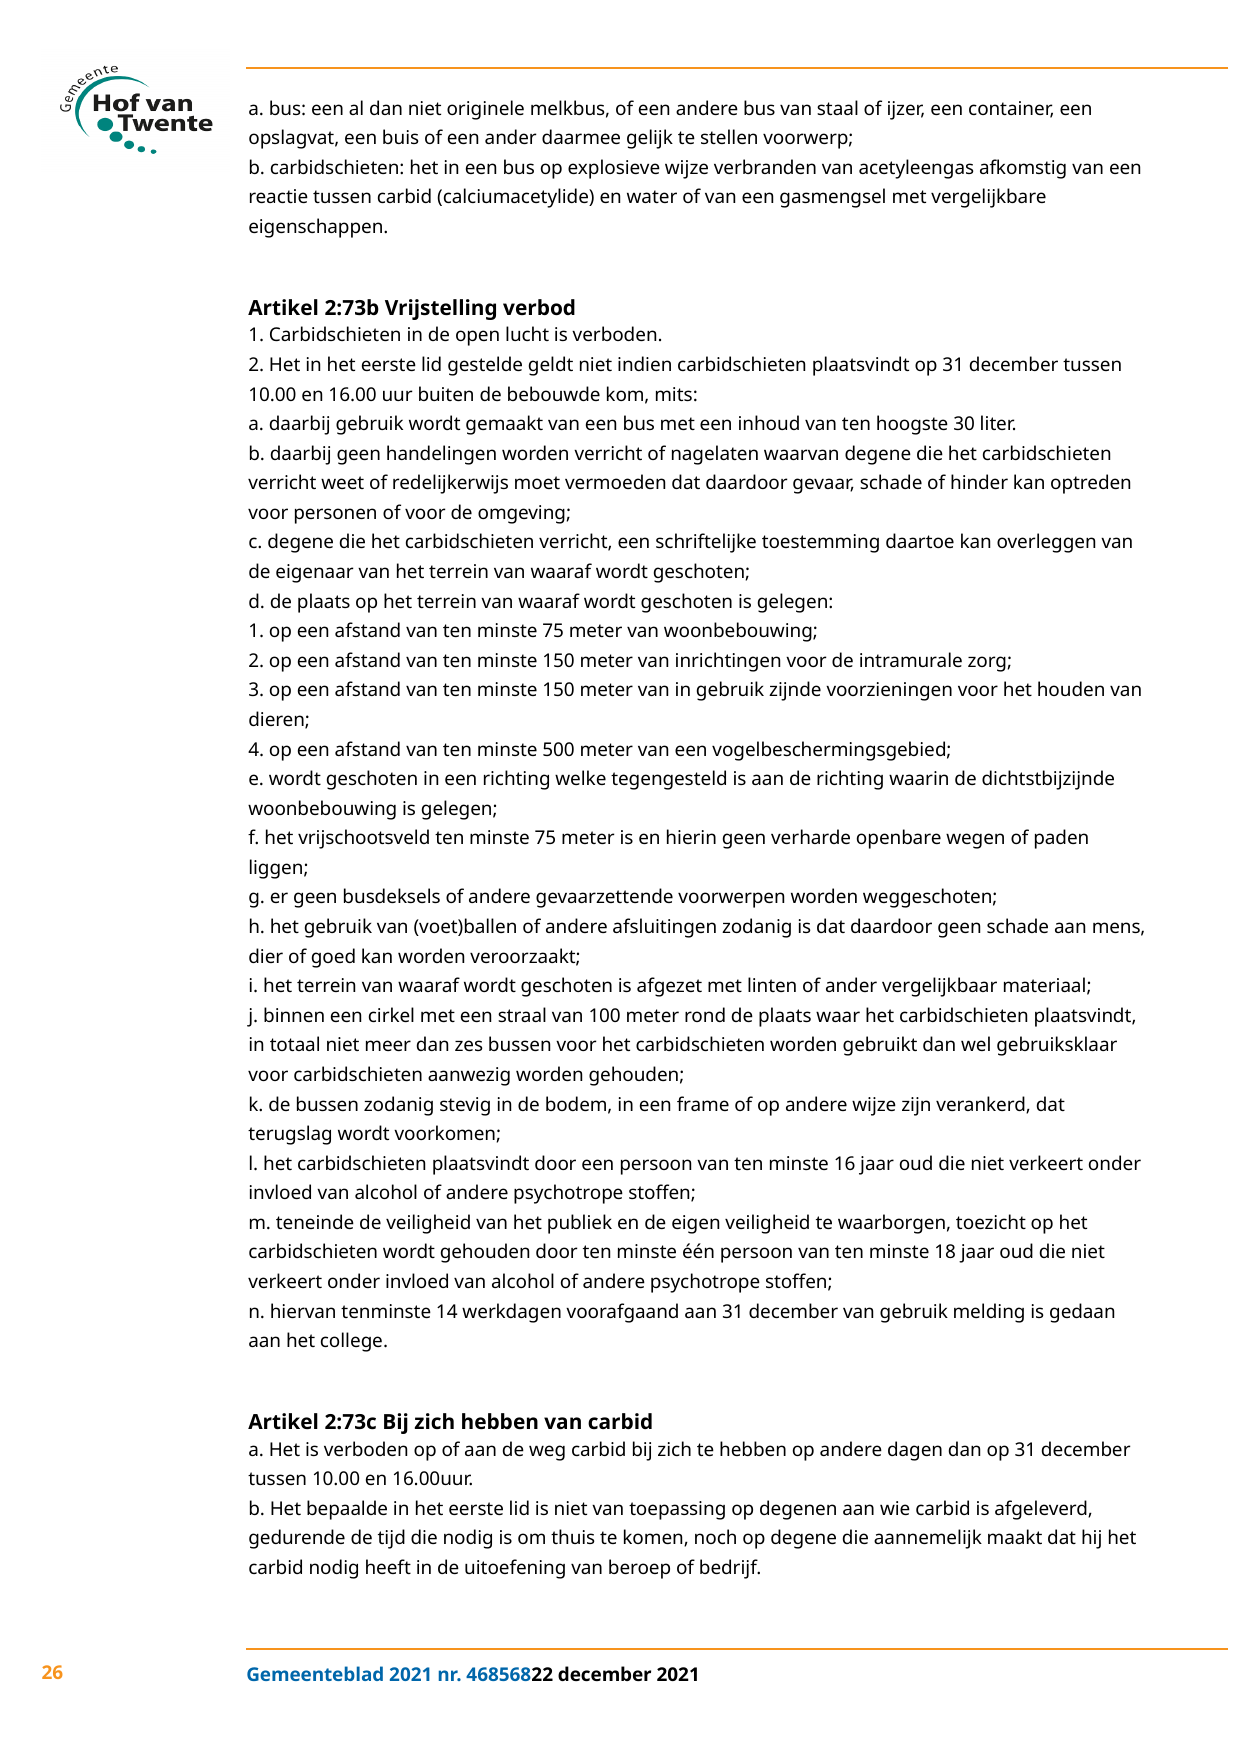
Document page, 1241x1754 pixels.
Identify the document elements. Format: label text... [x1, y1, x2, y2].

text h. het gebruik van (voet)ballen of andere afsluitingen zodanig is dat daardoor geen schade aan mens, dier of goed kan worden veroorzaakt; [248, 913, 1152, 968]
text m. teneinde de veiligheid van het publiek en de eigen veiligheid te waarborgen, toezicht op het carbidschieten wordt gehouden door ten minste één persoon van ten minste 18 jaar oud die niet verkeert onder invloed van alcohol of andere psychotrope stoffen; [248, 1209, 1152, 1294]
text j. binnen een cirkel met een straal van 100 meter rond de plaats waar het carbidschieten plaatsvindt, in totaal niet meer dan zes bussen voor het carbidschieten worden gebruikt dan wel gebruiksklaar voor carbidschieten aanwezig worden gehouden; [248, 1002, 1152, 1087]
text n. hiervan tenminste 14 werkdagen voorafgaand aan 31 december van gebruik melding is gedaan aan het college. [248, 1298, 1152, 1353]
text f. het vrijschootsveld ten minste 75 meter is en hierin geen verharde openbare wegen of paden liggen; [248, 824, 1152, 880]
text 2. Het in het eerste lid gestelde geldt niet indien carbidschieten plaatsvindt op 31 december tussen 10.00 en 16.00 uur buiten de bebouwde kom, mits: [248, 351, 1152, 406]
text k. de bussen zodanig stevig in de bodem, in een frame of op andere wijze zijn verankerd, dat terugslag wordt voorkomen; [248, 1091, 1152, 1146]
text l. het carbidschieten plaatsvindt door een persoon van ten minste 16 jaar oud die niet verkeert onder invloed van alcohol of andere psychotrope stoffen; [248, 1150, 1152, 1205]
text b. carbidschieten: het in een bus op explosieve wijze verbranden van acetyleengas afkomstig van een reactie tussen carbid (calciumacetylide) en water of van een gasmengsel met vergelijkbare eigenschappen. [248, 154, 1152, 239]
text a. daarbij gebruik wordt gemaakt van een bus met een inhoud van ten hoogste 30 liter. [248, 410, 1152, 436]
text 3. op een afstand van ten minste 150 meter van in gebruik zijnde voorzieningen voor het houden van dieren; [248, 677, 1152, 732]
picture [41, 47, 231, 172]
text Artikel 2:73c Bij zich hebben van carbid [248, 1407, 1152, 1436]
text a. bus: een al dan niet originele melkbus, of een andere bus van staal of ijzer, een container, een opslagvat, een buis of een ander daarmee gelijk te stellen voorwerp; [248, 95, 1152, 150]
text d. de plaats op het terrein van waaraf wordt geschoten is gelegen: [248, 588, 1152, 613]
text 2. op een afstand van ten minste 150 meter van inrichtingen voor de intramurale zorg; [248, 647, 1152, 673]
text i. het terrein van waaraf wordt geschoten is afgezet met linten of ander vergelijkbaar materiaal; [248, 972, 1152, 998]
text e. wordt geschoten in een richting welke tegengesteld is aan de richting waarin de dichtstbijzijnde woonbebouwing is gelegen; [248, 765, 1152, 821]
text b. daarbij geen handelingen worden verricht of nagelaten waarvan degene die het carbidschieten verricht weet of redelijkerwijs moet vermoeden dat daardoor gevaar, schade of hinder kan optreden voor personen of voor de omgeving; [248, 440, 1152, 525]
text 1. Carbidschieten in de open lucht is verboden. [248, 322, 1152, 347]
text g. er geen busdeksels of andere gevaarzettende voorwerpen worden weggeschoten; [248, 884, 1152, 909]
text Artikel 2:73b Vrijstelling verbod [248, 293, 1152, 322]
text a. Het is verboden op of aan de weg carbid bij zich te hebben op andere dagen dan op 31 december tussen 10.00 en 16.00uur. [248, 1436, 1152, 1491]
text b. Het bepaalde in het eerste lid is niet van toepassing op degenen aan wie carbid is afgeleverd, gedurende de tijd die nodig is om thuis te komen, noch op degene die aannemelijk maakt dat hij het carbid nodig heeft in de uitoefening van beroep of bedrijf. [248, 1495, 1152, 1580]
text 4. op een afstand van ten minste 500 meter van een vogelbeschermingsgebied; [248, 736, 1152, 761]
text 1. op een afstand van ten minste 75 meter van woonbebouwing; [248, 617, 1152, 643]
text c. degene die het carbidschieten verricht, een schriftelijke toestemming daartoe kan overleggen van de eigenaar van het terrein van waaraf wordt geschoten; [248, 529, 1152, 584]
